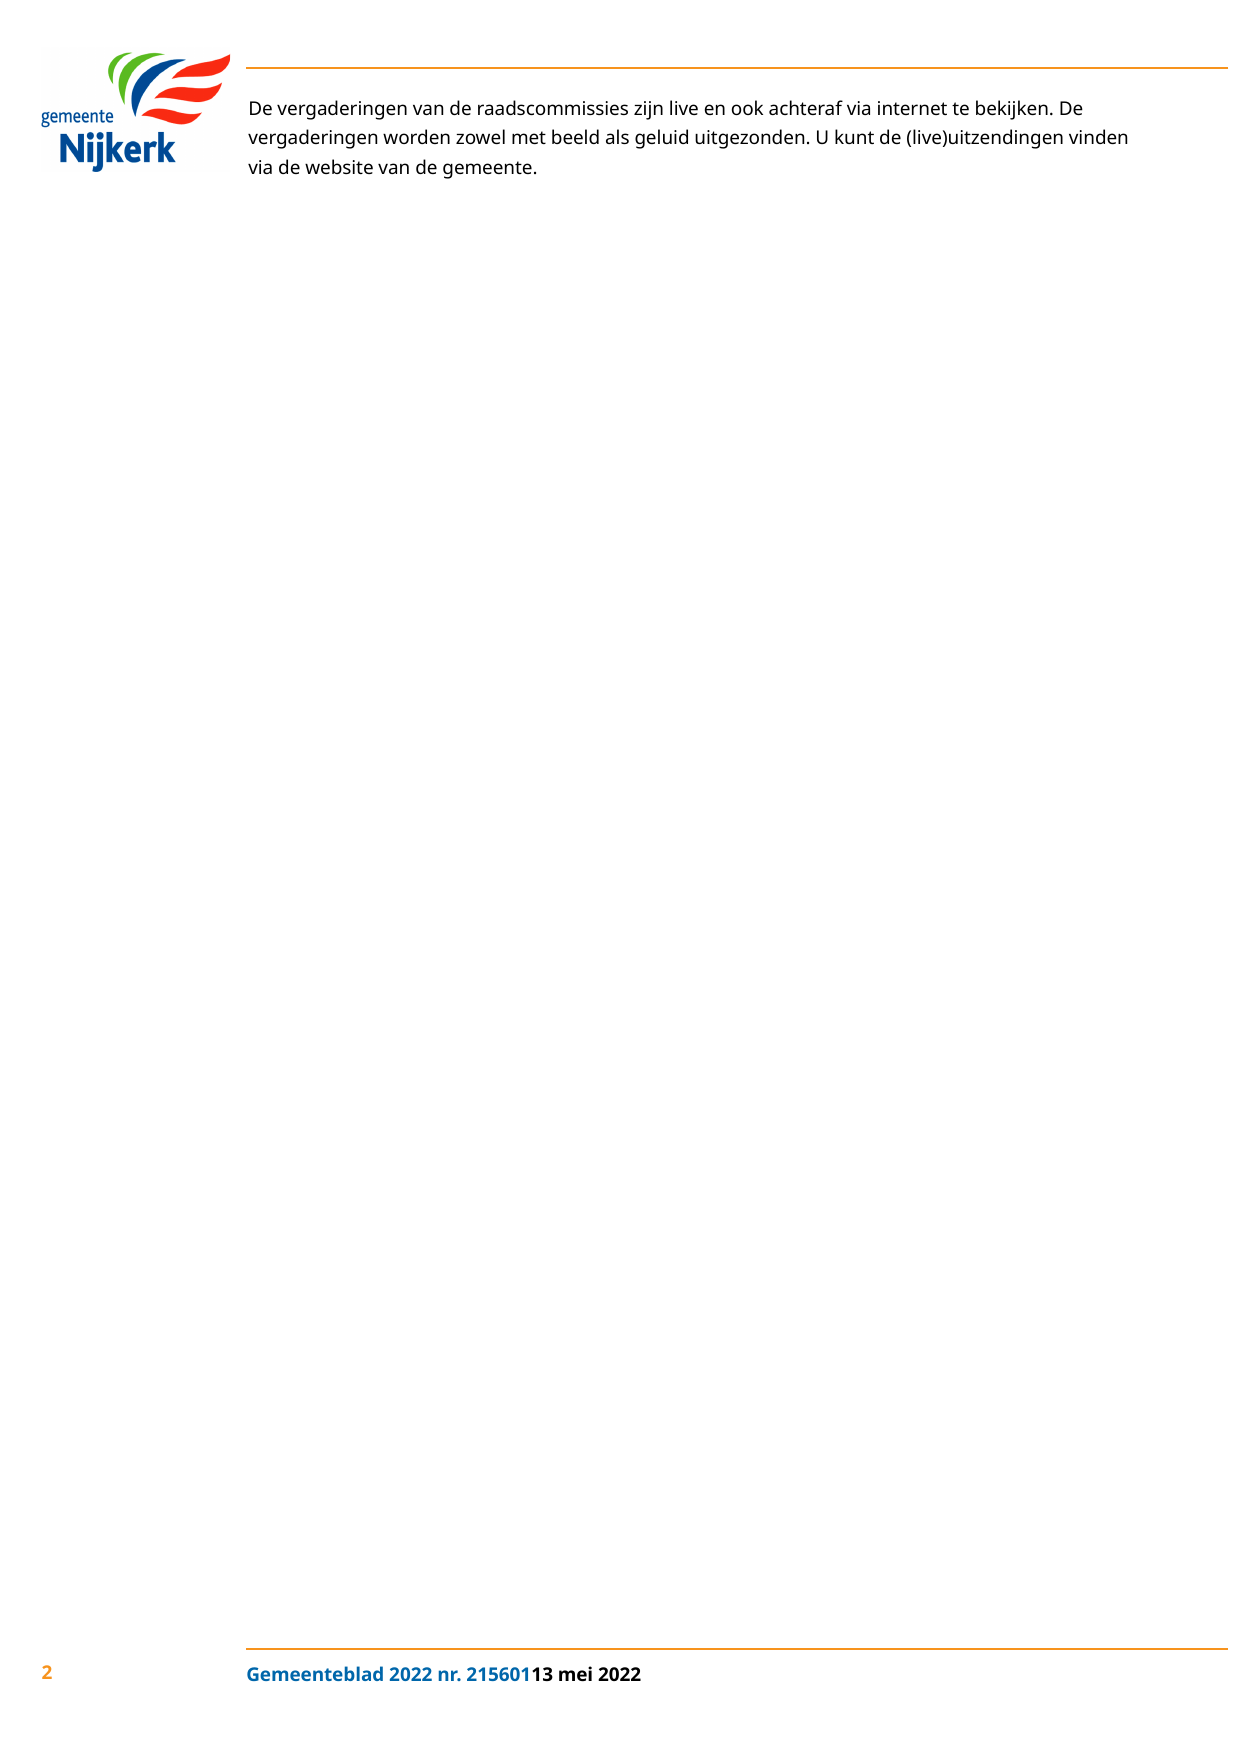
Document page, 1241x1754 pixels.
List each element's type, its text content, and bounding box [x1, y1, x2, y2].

picture [41, 47, 231, 172]
text De vergaderingen van de raadscommissies zijn live en ook achteraf via internet te bekijken. De vergaderingen worden zowel met beeld als geluid uitgezonden. U kunt de (live)uitzendingen vinden via de website van de gemeente. [248, 95, 1152, 180]
